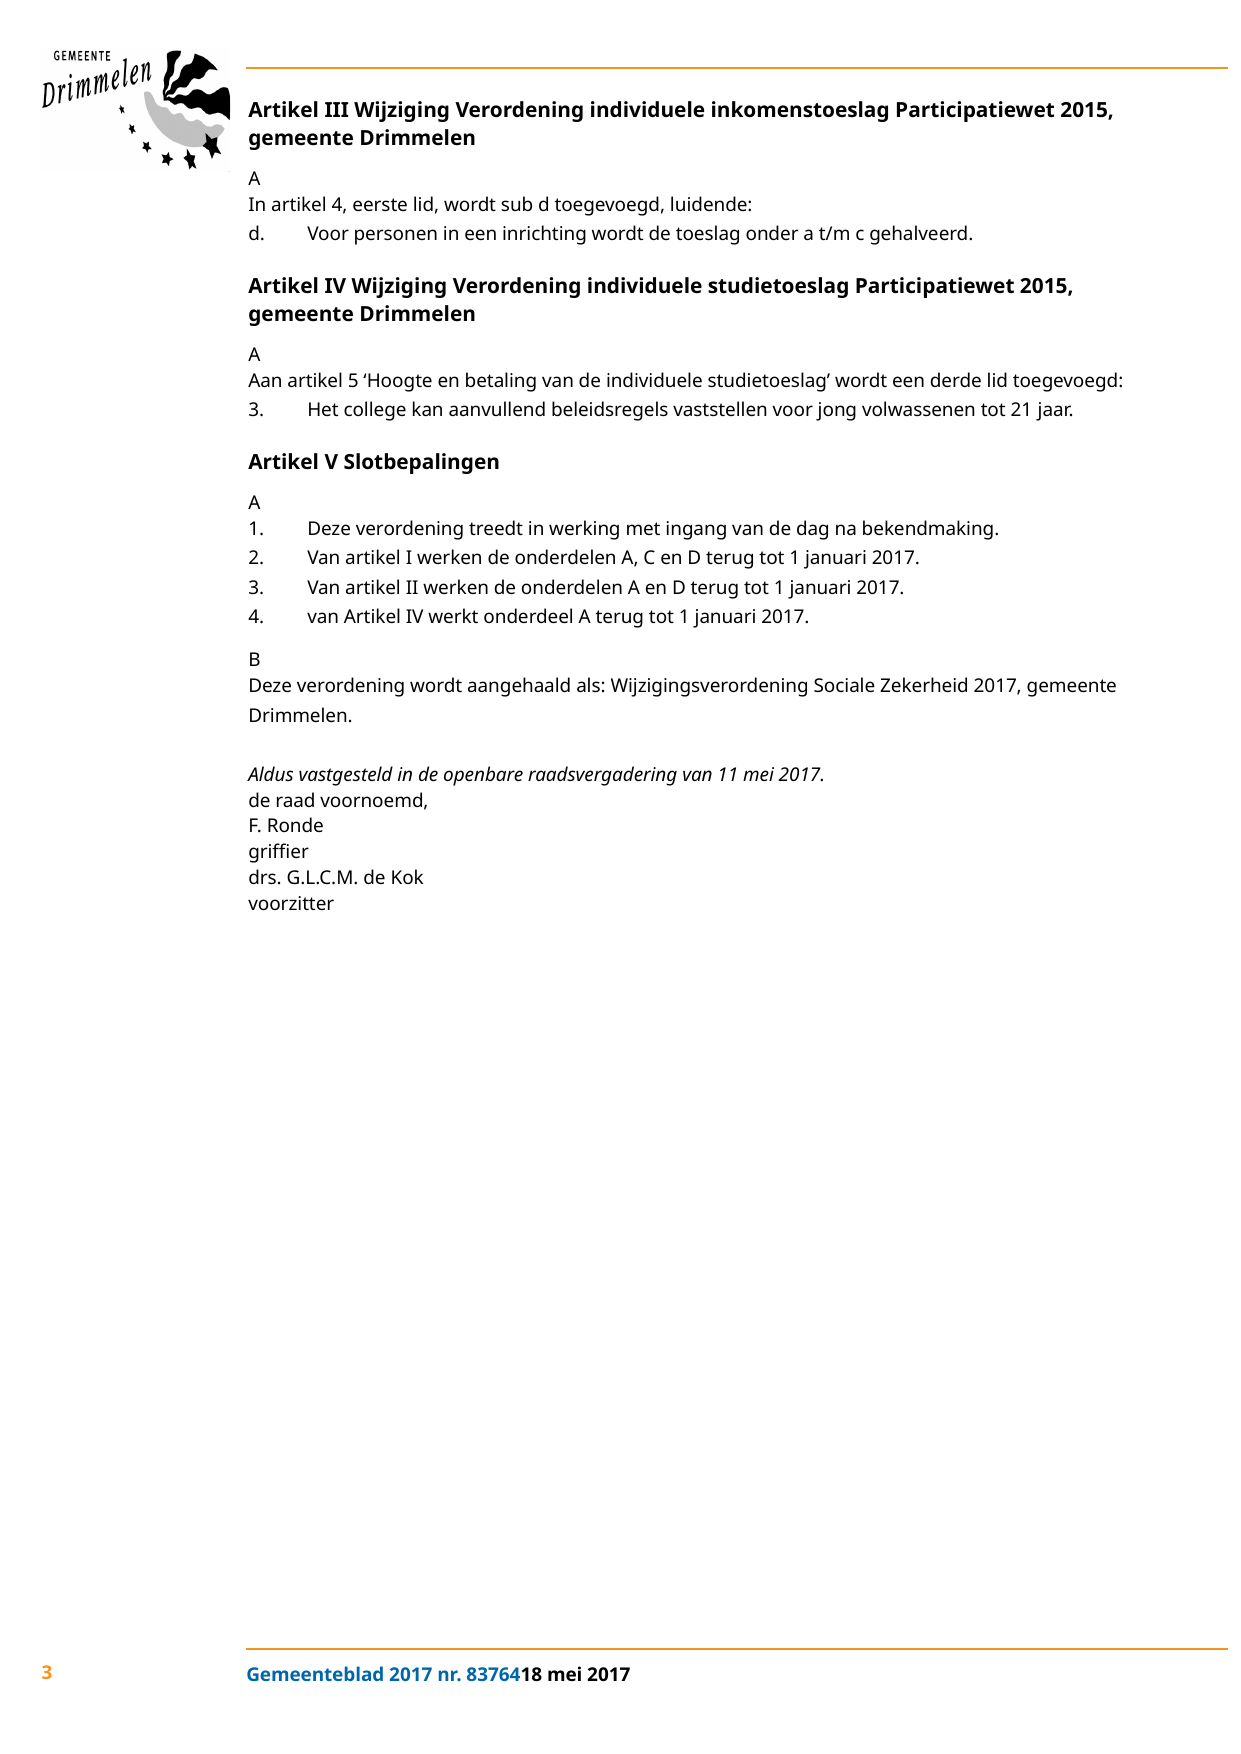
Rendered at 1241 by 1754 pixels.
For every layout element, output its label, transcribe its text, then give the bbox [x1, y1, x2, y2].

text Aan artikel 5 ‘Hoogte en betaling van de individuele studietoeslag’ wordt een derde lid toegevoegd: [248, 367, 1152, 393]
text A [248, 341, 1152, 367]
list Deze verordening treedt in werking met ingang van de dag na bekendmaking. [248, 515, 1152, 541]
list Van artikel I werken de onderdelen A, C en D terug tot 1 januari 2017. [248, 544, 1152, 570]
list Voor personen in een inrichting wordt de toeslag onder a t/m c gehalveerd. [248, 221, 1152, 246]
text de raad voornoemd, [248, 787, 1152, 813]
picture [41, 47, 231, 172]
text A [248, 489, 1152, 515]
list Het college kan aanvullend beleidsregels vaststellen voor jong volwassenen tot 21 jaar. [248, 397, 1152, 422]
text Aldus vastgesteld in de openbare raadsvergadering van 11 mei 2017. [248, 761, 1152, 787]
text griffier [248, 838, 1152, 864]
text B [248, 647, 1152, 672]
text Artikel V Slotbepalingen [248, 447, 1152, 476]
list van Artikel IV werkt onderdeel A terug tot 1 januari 2017. [248, 603, 1152, 629]
text In artikel 4, eerste lid, wordt sub d toegevoegd, luidende: [248, 191, 1152, 217]
list Van artikel II werken de onderdelen A en D terug tot 1 januari 2017. [248, 574, 1152, 600]
text drs. G.L.C.M. de Kok [248, 864, 1152, 890]
text Artikel III Wijziging Verordening individuele inkomenstoeslag Participatiewet 2015, gemeente Drimmelen [248, 95, 1152, 152]
text voorzitter [248, 890, 1152, 916]
text A [248, 165, 1152, 191]
text Artikel IV Wijziging Verordening individuele studietoeslag Participatiewet 2015, gemeente Drimmelen [248, 271, 1152, 328]
text F. Ronde [248, 813, 1152, 838]
text Deze verordening wordt aangehaald als: Wijzigingsverordening Sociale Zekerheid 2017, gemeente Drimmelen. [248, 672, 1152, 728]
